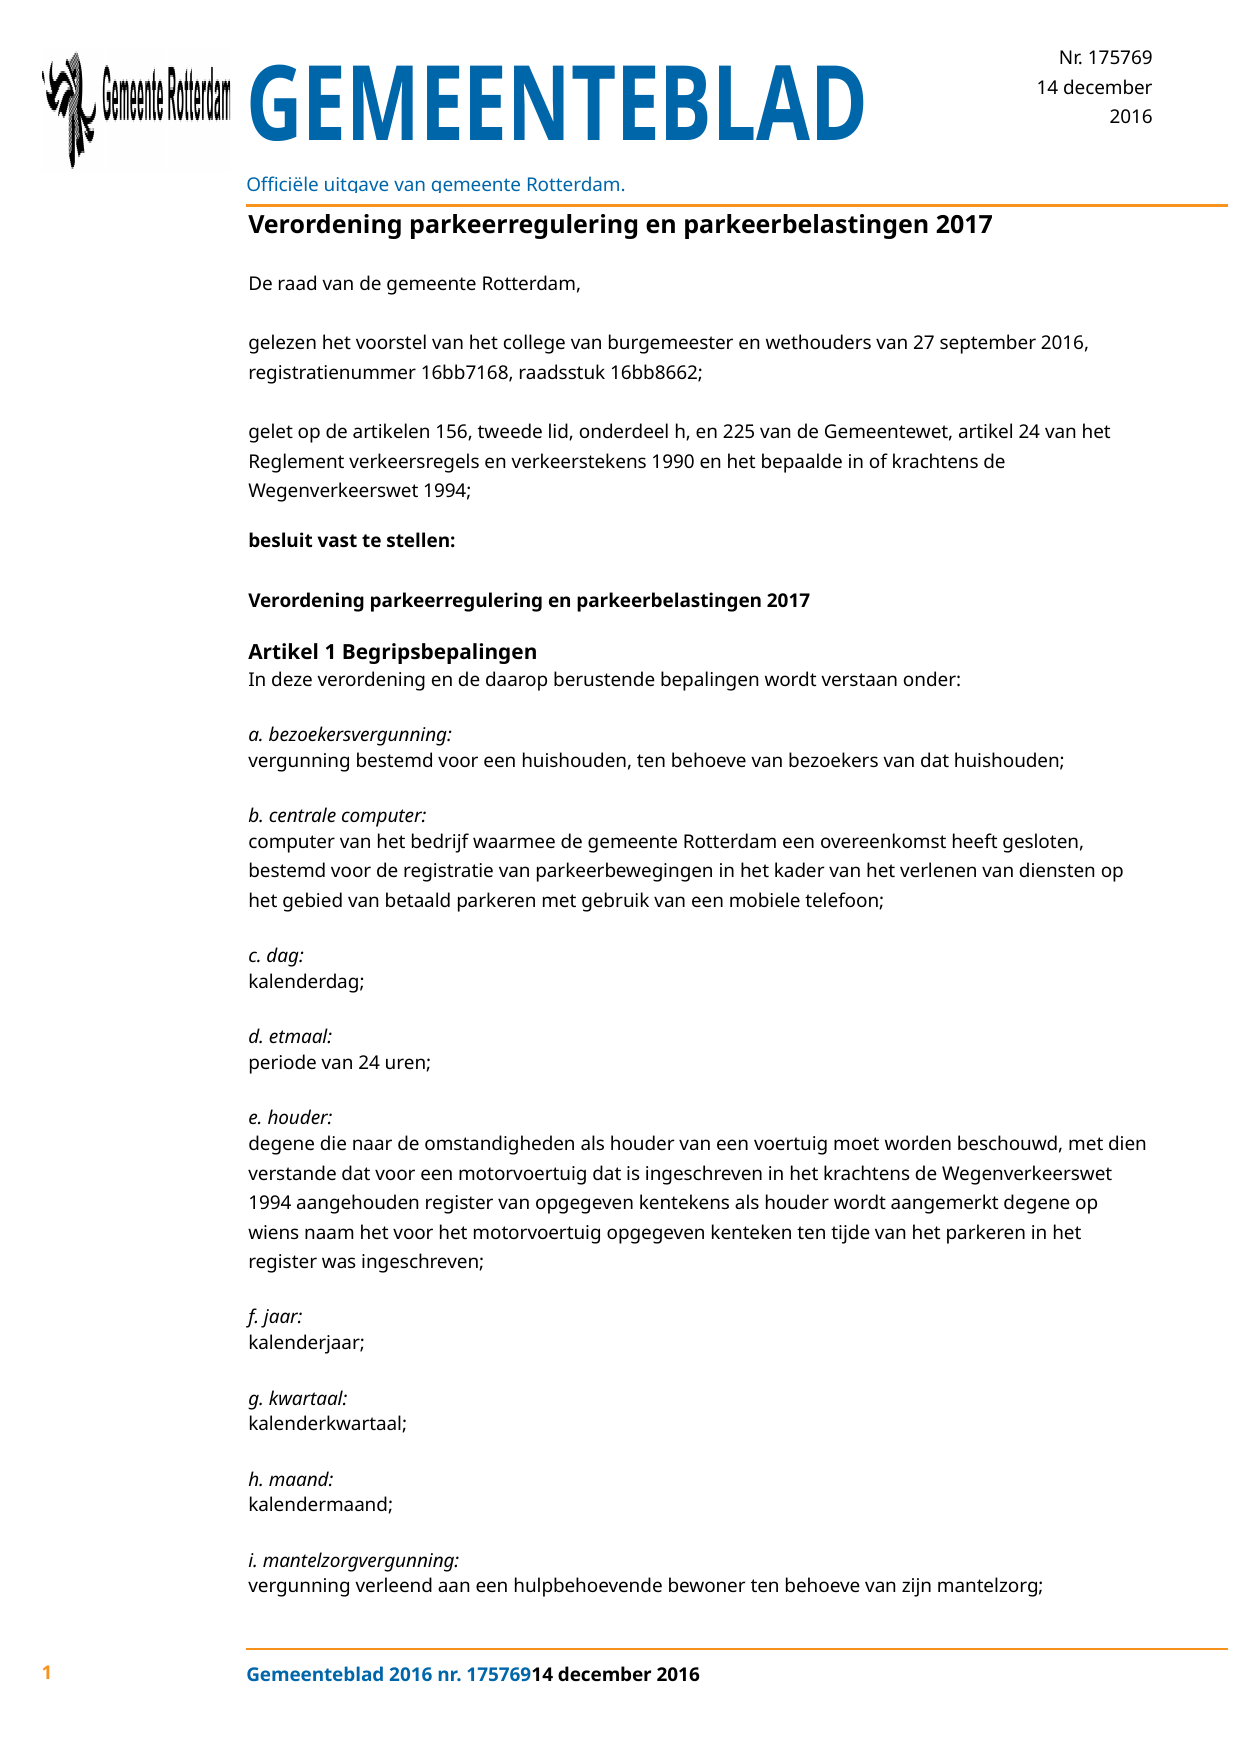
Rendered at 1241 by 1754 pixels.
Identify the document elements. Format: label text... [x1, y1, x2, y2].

text gelet op de artikelen 156, tweede lid, onderdeel h, en 225 van de Gemeentewet, artikel 24 van het Reglement verkeersregels en verkeerstekens 1990 en het bepaalde in of krachtens de Wegenverkeerswet 1994; [248, 418, 1152, 503]
text i. mantelzorgvergunning: [248, 1547, 1152, 1573]
text gelezen het voorstel van het college van burgemeester en wethouders van 27 september 2016, registratienummer 16bb7168, raadsstuk 16bb8662; [248, 329, 1152, 385]
text Verordening parkeerregulering en parkeerbelastingen 2017 [248, 587, 1152, 613]
text e. houder: [248, 1104, 1152, 1130]
text b. centrale computer: [248, 802, 1152, 828]
text kalenderdag; [248, 968, 1152, 994]
text computer van het bedrijf waarmee de gemeente Rotterdam een overeenkomst heeft gesloten, bestemd voor de registratie van parkeerbewegingen in het kader van het verlenen van diensten op het gebied van betaald parkeren met gebruik van een mobiele telefoon; [248, 828, 1152, 913]
text In deze verordening en de daarop berustende bepalingen wordt verstaan onder: [248, 666, 1152, 691]
text Artikel 1 Begripsbepalingen [248, 637, 1152, 666]
text De raad van de gemeente Rotterdam, [248, 270, 1152, 296]
picture [41, 47, 231, 172]
text d. etmaal: [248, 1023, 1152, 1049]
text c. dag: [248, 942, 1152, 968]
text kalenderjaar; [248, 1329, 1152, 1355]
text f. jaar: [248, 1304, 1152, 1329]
text periode van 24 uren; [248, 1049, 1152, 1075]
text kalenderkwartaal; [248, 1411, 1152, 1436]
text Verordening parkeerregulering en parkeerbelastingen 2017 [248, 207, 1152, 241]
text g. kwartaal: [248, 1385, 1152, 1411]
text degene die naar de omstandigheden als houder van een voertuig moet worden beschouwd, met dien verstande dat voor een motorvoertuig dat is ingeschreven in het krachtens de Wegenverkeerswet 1994 aangehouden register van opgegeven kentekens als houder wordt aangemerkt degene op wiens naam het voor het motorvoertuig opgegeven kenteken ten tijde van het parkeren in het register was ingeschreven; [248, 1130, 1152, 1274]
text kalendermaand; [248, 1492, 1152, 1517]
text vergunning bestemd voor een huishouden, ten behoeve van bezoekers van dat huishouden; [248, 747, 1152, 772]
text besluit vast te stellen: [248, 528, 1152, 553]
text h. maand: [248, 1466, 1152, 1492]
text a. bezoekersvergunning: [248, 721, 1152, 747]
text vergunning verleend aan een hulpbehoevende bewoner ten behoeve van zijn mantelzorg; [248, 1573, 1152, 1598]
